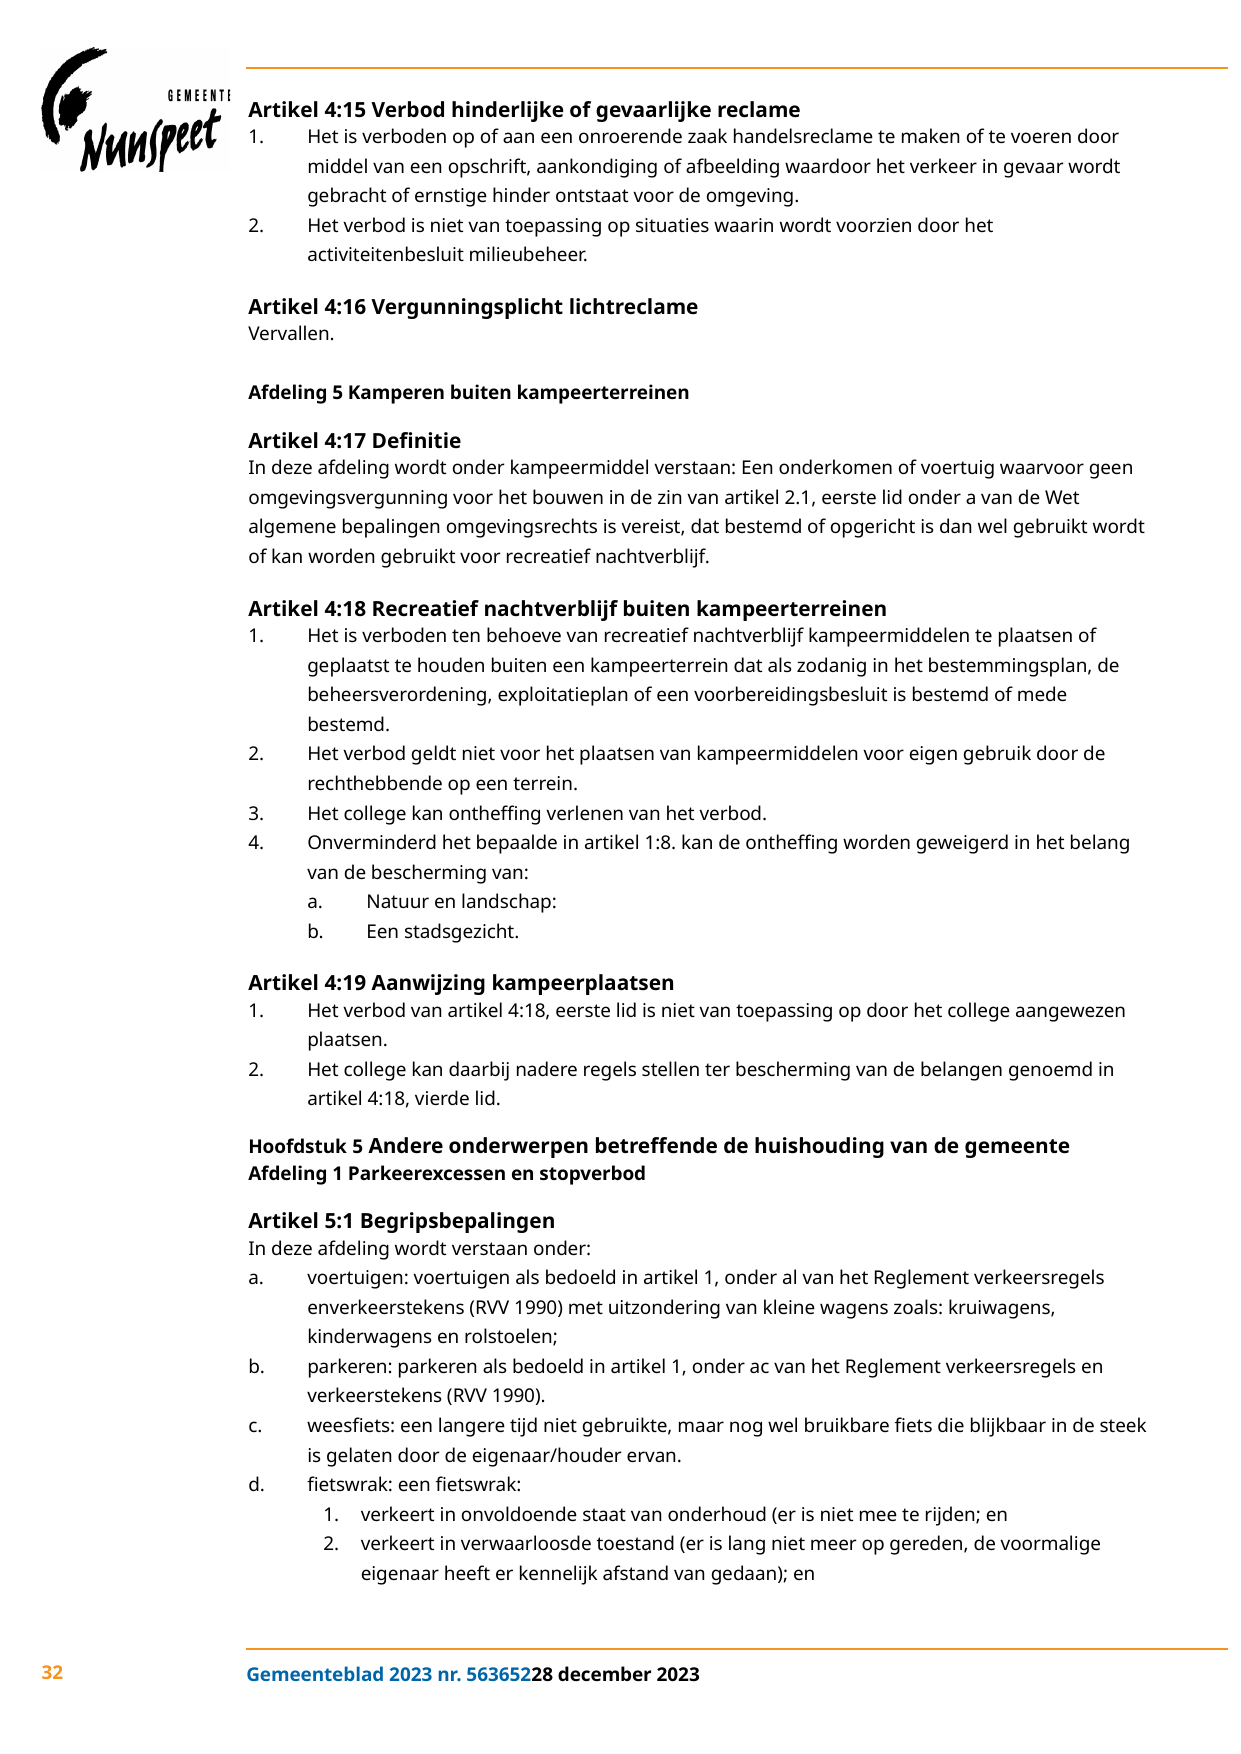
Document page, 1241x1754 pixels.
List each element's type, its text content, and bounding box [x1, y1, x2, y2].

list Het college kan daarbij nadere regels stellen ter bescherming van de belangen genoemd in artikel 4:18, vierde lid. [248, 1056, 1152, 1111]
list verkeert in verwaarloosde toestand (er is lang niet meer op gereden, de voormalige eigenaar heeft er kennelijk afstand van gedaan); en [323, 1531, 1152, 1586]
list Het verbod van artikel 4:18, eerste lid is niet van toepassing op door het college aangewezen plaatsen. [248, 997, 1152, 1052]
text Artikel 4:19 Aanwijzing kampeerplaatsen [248, 968, 1152, 997]
text Artikel 5:1 Begripsbepalingen [248, 1206, 1152, 1235]
list Onverminderd het bepaalde in artikel 1:8. kan de ontheffing worden geweigerd in het belang van de bescherming van: [248, 829, 1152, 884]
list Een stadsgezicht. [307, 918, 1152, 944]
list fietswrak: een fietswrak: [248, 1471, 1152, 1497]
list voertuigen: voertuigen als bedoeld in artikel 1, onder al van het Reglement verkeersregels enverkeerstekens (RVV 1990) met uitzondering van kleine wagens zoals: kruiwagens, kinderwagens en rolstoelen; [248, 1264, 1152, 1349]
text Afdeling 5 Kamperen buiten kampeerterreinen [248, 379, 1152, 405]
picture [41, 47, 231, 172]
text Vervallen. [248, 320, 1152, 346]
list Het verbod geldt niet voor het plaatsen van kampeermiddelen voor eigen gebruik door de rechthebbende op een terrein. [248, 741, 1152, 796]
list Het is verboden ten behoeve van recreatief nachtverblijf kampeermiddelen te plaatsen of geplaatst te houden buiten een kampeerterrein dat als zodanig in het bestemmingsplan, de beheersverordening, exploitatieplan of een voorbereidingsbesluit is bestemd of mede bestemd. [248, 622, 1152, 737]
text Artikel 4:18 Recreatief nachtverblijf buiten kampeerterreinen [248, 594, 1152, 622]
list verkeert in onvoldoende staat van onderhoud (er is niet mee te rijden; en [323, 1501, 1152, 1527]
text Hoofdstuk 5 Andere onderwerpen betreffende de huishouding van de gemeente [248, 1131, 1152, 1160]
list Het verbod is niet van toepassing op situaties waarin wordt voorzien door het activiteitenbesluit milieubeheer. [248, 212, 1152, 267]
text Artikel 4:16 Vergunningsplicht lichtreclame [248, 292, 1152, 320]
list Natuur en landschap: [307, 888, 1152, 914]
text Afdeling 1 Parkeerexcessen en stopverbod [248, 1160, 1152, 1185]
list Het is verboden op of aan een onroerende zaak handelsreclame te maken of te voeren door middel van een opschrift, aankondiging of afbeelding waardoor het verkeer in gevaar wordt gebracht of ernstige hinder ontstaat voor de omgeving. [248, 123, 1152, 208]
text In deze afdeling wordt verstaan onder: [248, 1235, 1152, 1260]
text Artikel 4:17 Definitie [248, 426, 1152, 454]
text Artikel 4:15 Verbod hinderlijke of gevaarlijke reclame [248, 95, 1152, 123]
list parkeren: parkeren als bedoeld in artikel 1, onder ac van het Reglement verkeersregels en verkeerstekens (RVV 1990). [248, 1353, 1152, 1408]
list Het college kan ontheffing verlenen van het verbod. [248, 800, 1152, 825]
text In deze afdeling wordt onder kampeermiddel verstaan: Een onderkomen of voertuig waarvoor geen omgevingsvergunning voor het bouwen in de zin van artikel 2.1, eerste lid onder a van de Wet algemene bepalingen omgevingsrechts is vereist, dat bestemd of opgericht is dan wel gebruikt wordt of kan worden gebruikt voor recreatief nachtverblijf. [248, 454, 1152, 569]
list weesfiets: een langere tijd niet gebruikte, maar nog wel bruikbare fiets die blijkbaar in de steek is gelaten door de eigenaar/houder ervan. [248, 1412, 1152, 1467]
